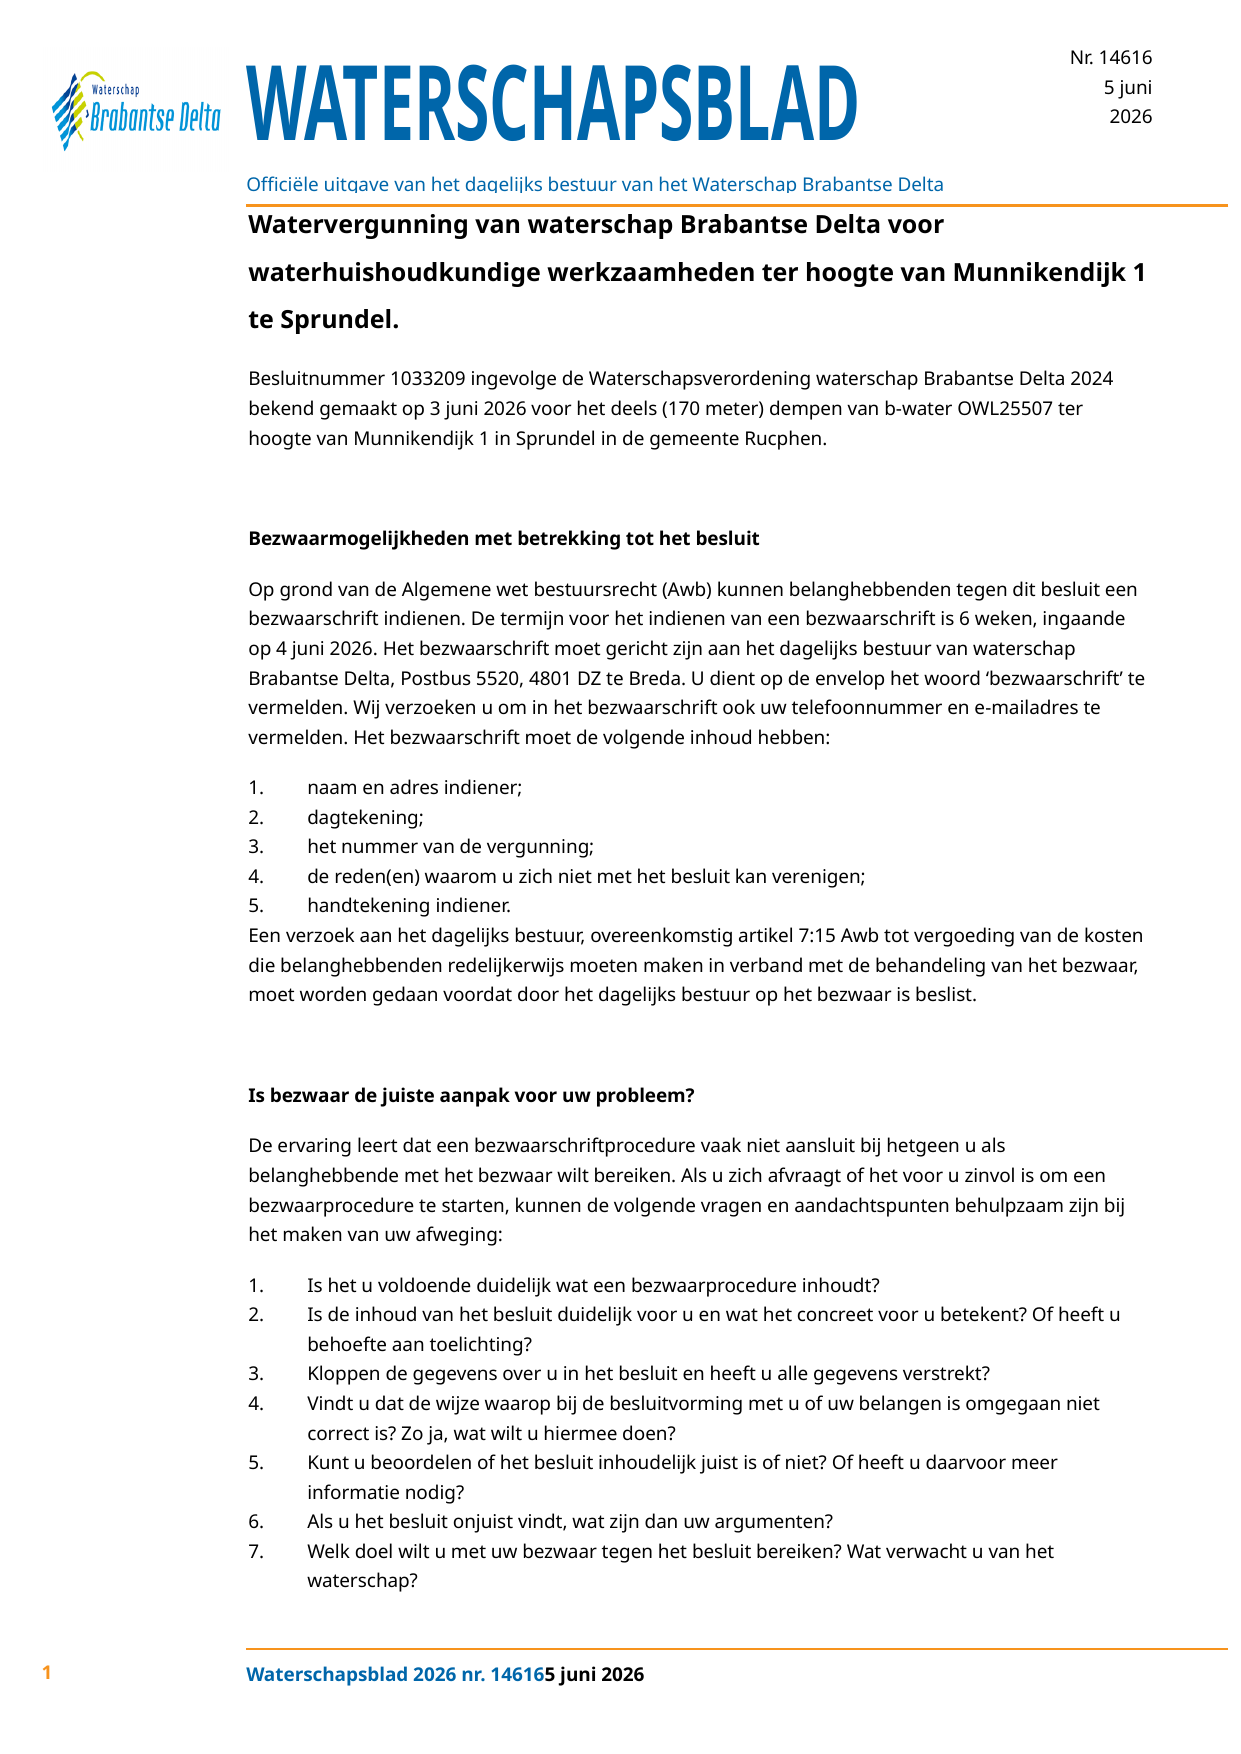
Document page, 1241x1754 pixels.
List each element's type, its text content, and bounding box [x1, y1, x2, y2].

text Besluitnummer 1033209 ingevolge de Waterschapsverordening waterschap Brabantse Delta 2024 bekend gemaakt op 3 juni 2026 voor het deels (170 meter) dempen van b-water OWL25507 ter hoogte van Munnikendijk 1 in Sprundel in de gemeente Rucphen. [248, 366, 1152, 450]
text Bezwaarmogelijkheden met betrekking tot het besluit [248, 526, 1152, 551]
list handtekening indiener. [248, 893, 1152, 918]
list het nummer van de vergunning; [248, 833, 1152, 859]
list de reden(en) waarom u zich niet met het besluit kan verenigen; [248, 863, 1152, 889]
text Op grond van de Algemene wet bestuursrecht (Awb) kunnen belanghebbenden tegen dit besluit een bezwaarschrift indienen. De termijn voor het indienen van een bezwaarschrift is 6 weken, ingaande op 4 juni 2026. Het bezwaarschrift moet gericht zijn aan het dagelijks bestuur van waterschap Brabantse Delta, Postbus 5520, 4801 DZ te Breda. U dient op de envelop het woord ‘bezwaarschrift’ te vermelden. Wij verzoeken u om in het bezwaarschrift ook uw telefoonnummer en e‑mailadres te vermelden. Het bezwaarschrift moet de volgende inhoud hebben: [248, 576, 1152, 749]
list Als u het besluit onjuist vindt, wat zijn dan uw argumenten? [248, 1508, 1152, 1534]
list Welk doel wilt u met uw bezwaar tegen het besluit bereiken? Wat verwacht u van het waterschap? [248, 1538, 1152, 1593]
text Een verzoek aan het dagelijks bestuur, overeenkomstig artikel 7:15 Awb tot vergoeding van de kosten die belanghebbenden redelijkerwijs moeten maken in verband met de behandeling van het bezwaar, moet worden gedaan voordat door het dagelijks bestuur op het bezwaar is beslist. [248, 922, 1152, 1007]
list Is het u voldoende duidelijk wat een bezwaarprocedure inhoudt? [248, 1272, 1152, 1297]
list Kunt u beoordelen of het besluit inhoudelijk juist is of niet? Of heeft u daarvoor meer informatie nodig? [248, 1449, 1152, 1504]
text De ervaring leert dat een bezwaarschriftprocedure vaak niet aansluit bij hetgeen u als belanghebbende met het bezwaar wilt bereiken. Als u zich afvraagt of het voor u zinvol is om een bezwaarprocedure te starten, kunnen de volgende vragen en aandachtspunten behulpzaam zijn bij het maken van uw afweging: [248, 1133, 1152, 1247]
list Vindt u dat de wijze waarop bij de besluitvorming met u of uw belangen is omgegaan niet correct is? Zo ja, wat wilt u hiermee doen? [248, 1390, 1152, 1445]
list Is de inhoud van het besluit duidelijk voor u en wat het concreet voor u betekent? Of heeft u behoefte aan toelichting? [248, 1301, 1152, 1357]
text Watervergunning van waterschap Brabantse Delta voor waterhuishoudkundige werkzaamheden ter hoogte van Munnikendijk 1 te Sprundel. [248, 207, 1152, 336]
picture [41, 47, 231, 172]
text Is bezwaar de juiste aanpak voor uw probleem? [248, 1082, 1152, 1108]
list naam en adres indiener; [248, 774, 1152, 800]
list Kloppen de gegevens over u in het besluit en heeft u alle gegevens verstrekt? [248, 1361, 1152, 1386]
list dagtekening; [248, 804, 1152, 829]
